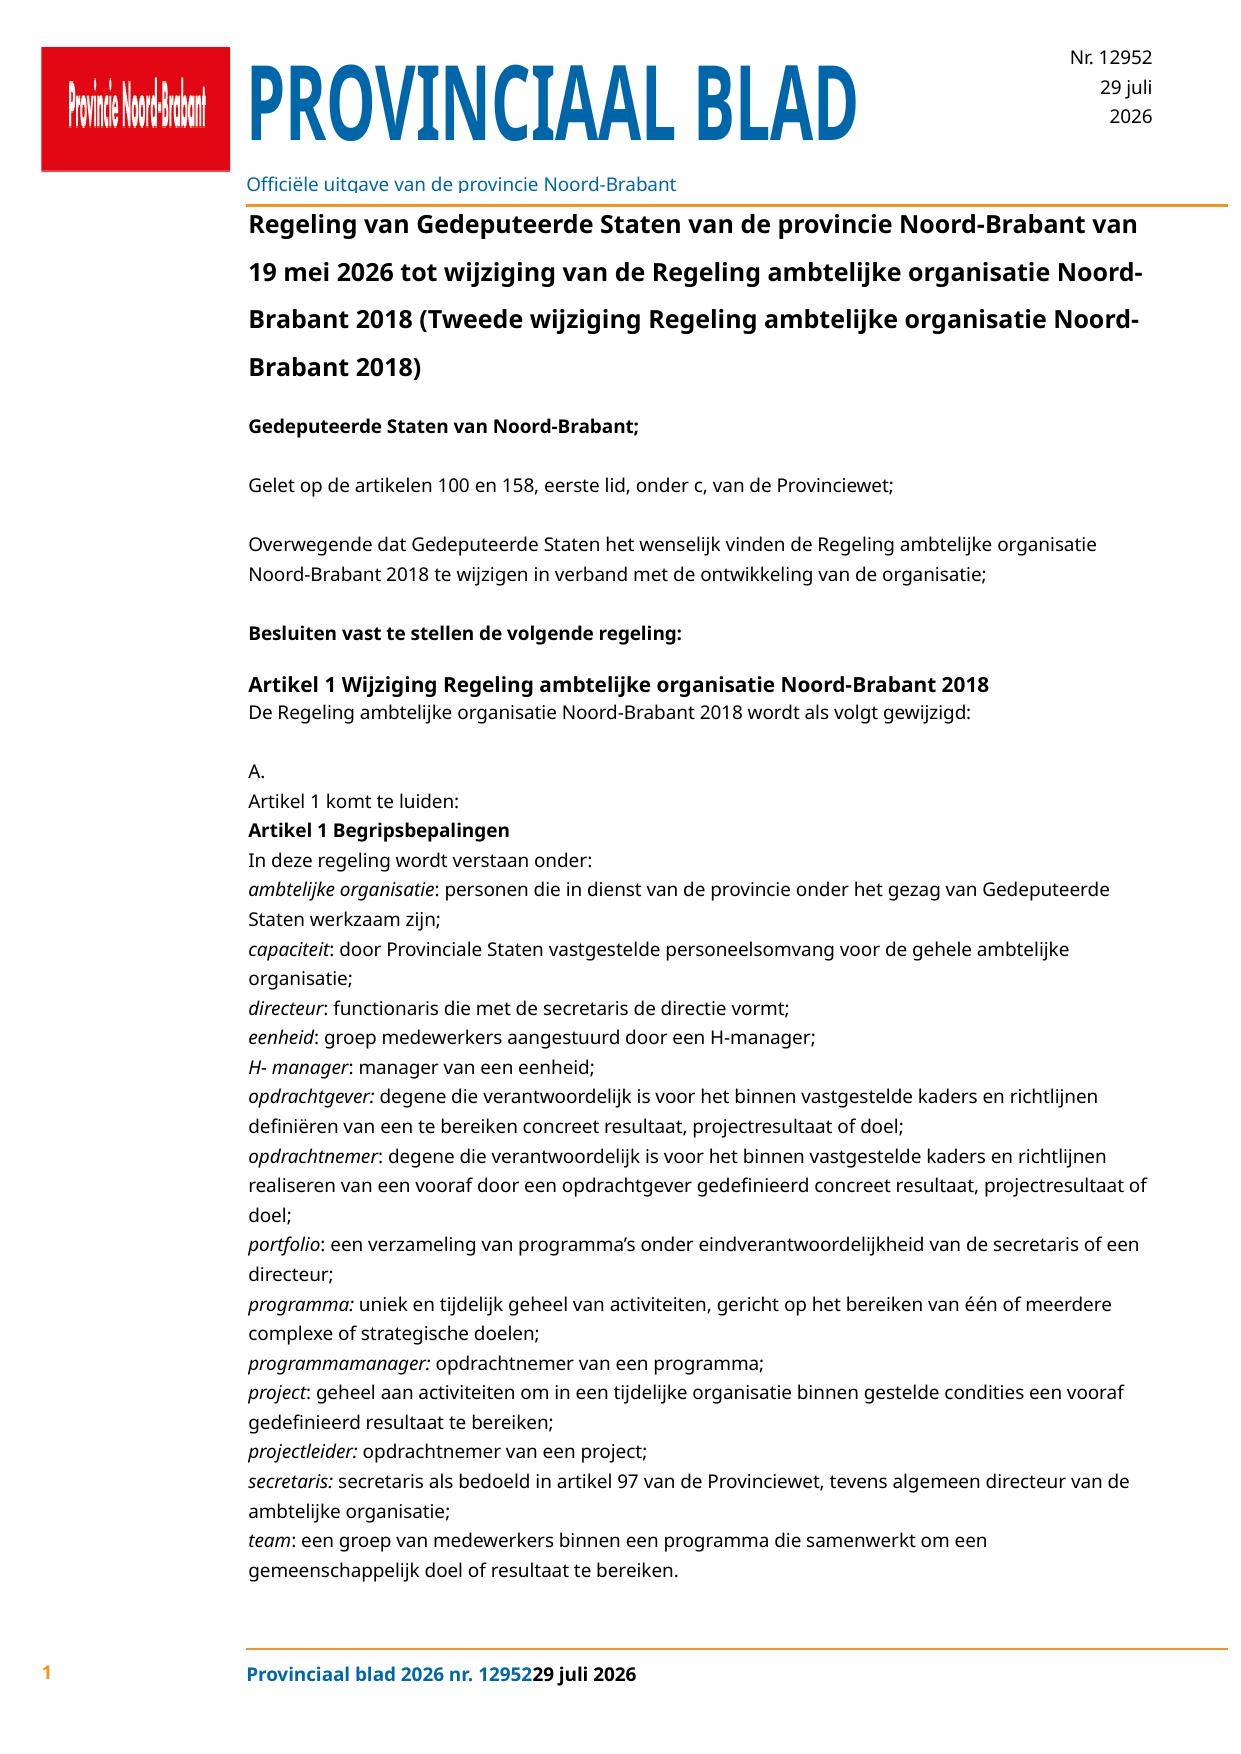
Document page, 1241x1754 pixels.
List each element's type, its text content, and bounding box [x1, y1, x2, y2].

text Gelet op de artikelen 100 en 158, eerste lid, onder c, van de Provinciewet; [248, 472, 1152, 498]
text Artikel 1 Wijziging Regeling ambtelijke organisatie Noord-Brabant 2018 [248, 671, 1152, 699]
text projectleider: opdrachtnemer van een project; [248, 1439, 1152, 1464]
text team: een groep van medewerkers binnen een programma die samenwerkt om een gemeenschappelijk doel of resultaat te bereiken. [248, 1527, 1152, 1583]
text ambtelijke organisatie: personen die in dienst van de provincie onder het gezag van Gedeputeerde Staten werkzaam zijn; [248, 877, 1152, 932]
text Artikel 1 Begripsbepalingen [248, 817, 1152, 843]
text portfolio: een verzameling van programma’s onder eindverantwoordelijkheid van de secretaris of een directeur; [248, 1232, 1152, 1287]
text capaciteit: door Provinciale Staten vastgestelde personeelsomvang voor de gehele ambtelijke organisatie; [248, 936, 1152, 991]
text Gedeputeerde Staten van Noord-Brabant; [248, 413, 1152, 439]
text project: geheel aan activiteiten om in een tijdelijke organisatie binnen gestelde condities een vooraf gedefinieerd resultaat te bereiken; [248, 1379, 1152, 1435]
text In deze regeling wordt verstaan onder: [248, 847, 1152, 873]
text secretaris: secretaris als bedoeld in artikel 97 van de Provinciewet, tevens algemeen directeur van de ambtelijke organisatie; [248, 1468, 1152, 1523]
text H- manager: manager van een eenheid; [248, 1054, 1152, 1080]
text directeur: functionaris die met de secretaris de directie vormt; [248, 995, 1152, 1021]
picture [41, 47, 231, 172]
text eenheid: groep medewerkers aangestuurd door een H-manager; [248, 1024, 1152, 1050]
text Regeling van Gedeputeerde Staten van de provincie Noord-Brabant van 19 mei 2026 tot wijziging van de Regeling ambtelijke organisatie Noord-Brabant 2018 (Tweede wijziging Regeling ambtelijke organisatie Noord-Brabant 2018) [248, 207, 1152, 384]
text A. [248, 758, 1152, 784]
text programma: uniek en tijdelijk geheel van activiteiten, gericht op het bereiken van één of meerdere complexe of strategische doelen; [248, 1291, 1152, 1346]
text Overwegende dat Gedeputeerde Staten het wenselijk vinden de Regeling ambtelijke organisatie Noord-Brabant 2018 te wijzigen in verband met de ontwikkeling van de organisatie; [248, 531, 1152, 587]
text opdrachtnemer: degene die verantwoordelijk is voor het binnen vastgestelde kaders en richtlijnen realiseren van een vooraf door een opdrachtgever gedefinieerd concreet resultaat, projectresultaat of doel; [248, 1143, 1152, 1228]
text De Regeling ambtelijke organisatie Noord-Brabant 2018 wordt als volgt gewijzigd: [248, 699, 1152, 725]
text programmamanager: opdrachtnemer van een programma; [248, 1350, 1152, 1376]
text Besluiten vast te stellen de volgende regeling: [248, 620, 1152, 646]
text Artikel 1 komt te luiden: [248, 788, 1152, 813]
text opdrachtgever: degene die verantwoordelijk is voor het binnen vastgestelde kaders en richtlijnen definiëren van een te bereiken concreet resultaat, projectresultaat of doel; [248, 1084, 1152, 1139]
